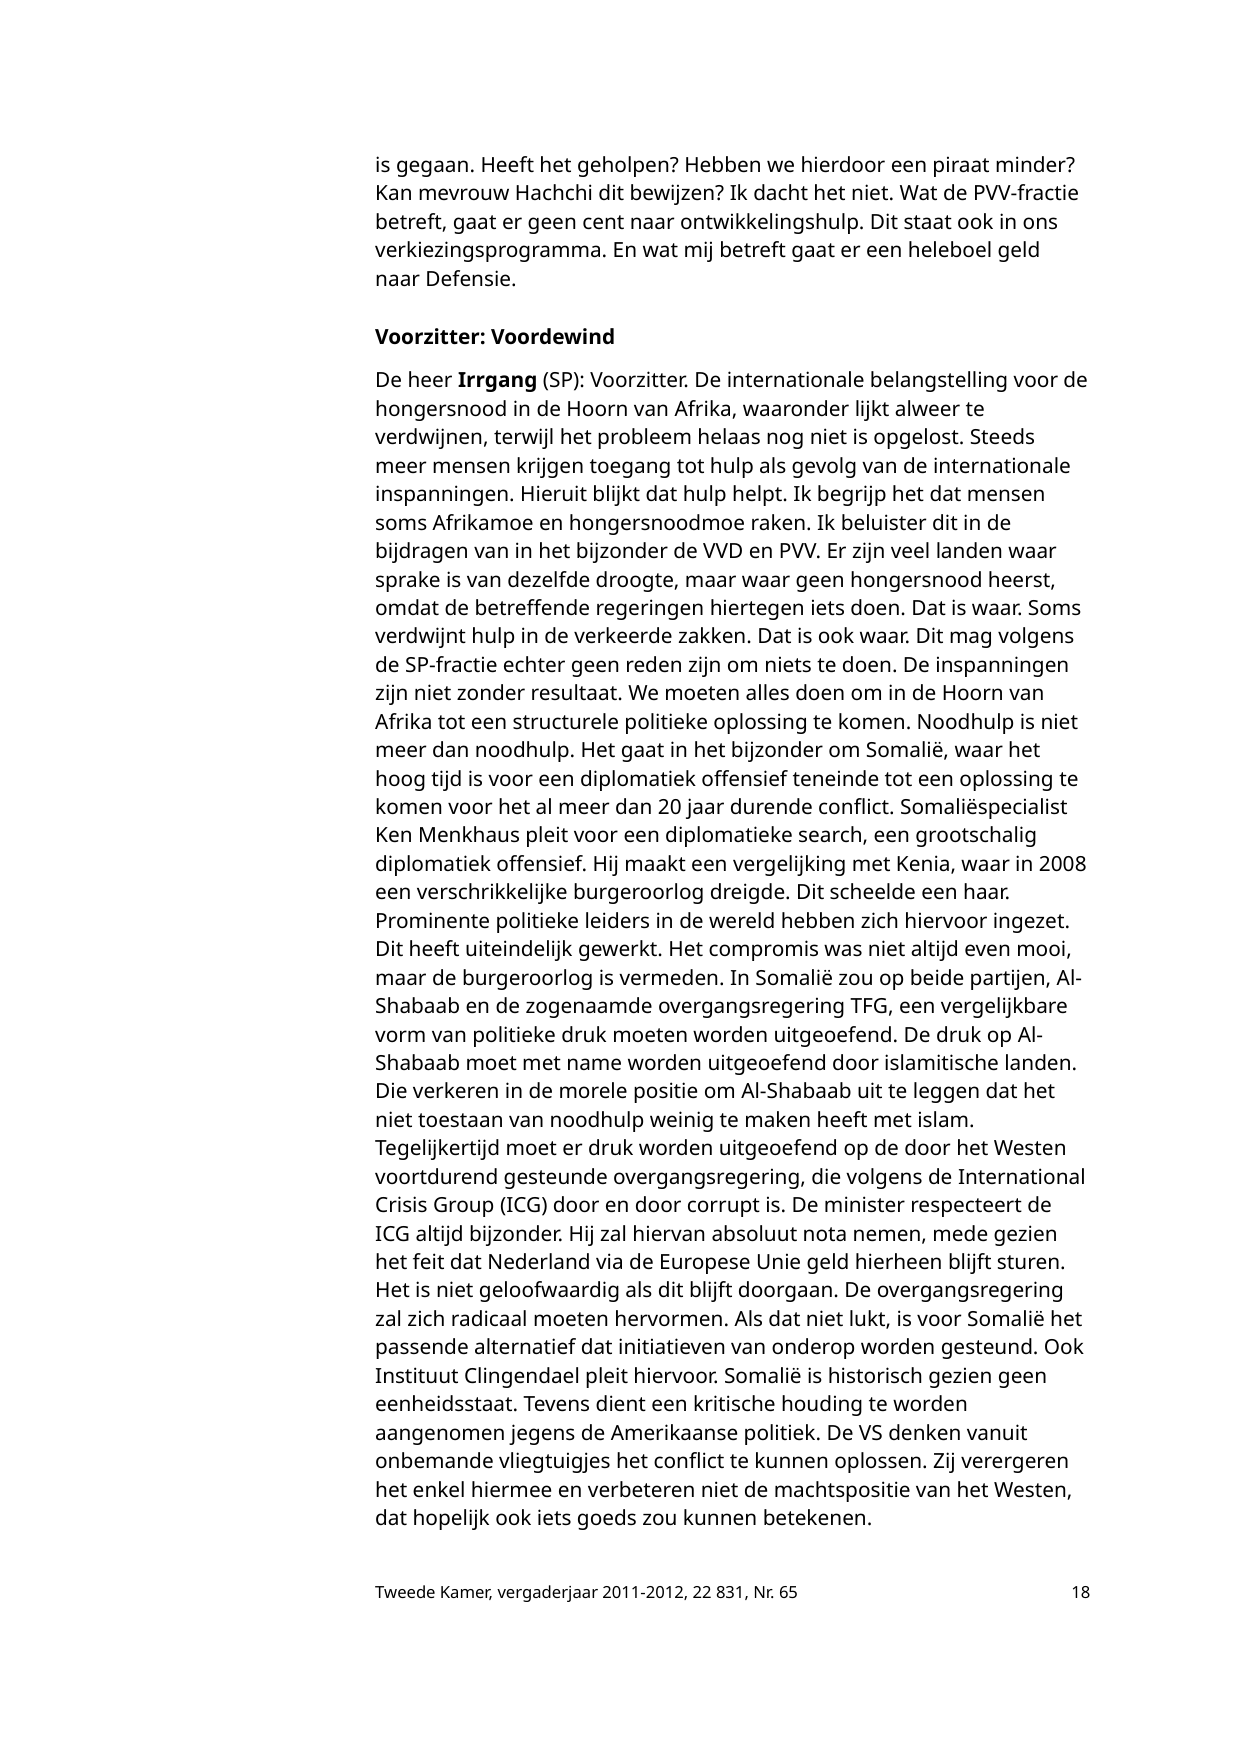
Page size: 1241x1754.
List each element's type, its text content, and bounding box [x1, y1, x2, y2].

text is gegaan. Heeft het geholpen? Hebben we hierdoor een piraat minder? Kan mevrouw Hachchi dit bewijzen? Ik dacht het niet. Wat de PVV-fractie betreft, gaat er geen cent naar ontwikkelingshulp. Dit staat ook in ons verkiezingsprogramma. En wat mij betreft gaat er een heleboel geld naar Defensie. [375, 150, 1090, 292]
text De heer Irrgang (SP): Voorzitter. De internationale belangstelling voor de hongersnood in de Hoorn van Afrika, waaronder lijkt alweer te verdwijnen, terwijl het probleem helaas nog niet is opgelost. Steeds meer mensen krijgen toegang tot hulp als gevolg van de internationale inspanningen. Hieruit blijkt dat hulp helpt. Ik begrijp het dat mensen soms Afrikamoe en hongersnoodmoe raken. Ik beluister dit in de bijdragen van in het bijzonder de VVD en PVV. Er zijn veel landen waar sprake is van dezelfde droogte, maar waar geen hongersnood heerst, omdat de betreffende regeringen hiertegen iets doen. Dat is waar. Soms verdwijnt hulp in de verkeerde zakken. Dat is ook waar. Dit mag volgens de SP-fractie echter geen reden zijn om niets te doen. De inspanningen zijn niet zonder resultaat. We moeten alles doen om in de Hoorn van Afrika tot een structurele politieke oplossing te komen. Noodhulp is niet meer dan noodhulp. Het gaat in het bijzonder om Somalië, waar het hoog tijd is voor een diplomatiek offensief teneinde tot een oplossing te komen voor het al meer dan 20 jaar durende conflict. Somaliëspecialist Ken Menkhaus pleit voor een diplomatieke search, een grootschalig diplomatiek offensief. Hij maakt een vergelijking met Kenia, waar in 2008 een verschrikkelijke burgeroorlog dreigde. Dit scheelde een haar. Prominente politieke leiders in de wereld hebben zich hiervoor ingezet. Dit heeft uiteindelijk gewerkt. Het compromis was niet altijd even mooi, maar de burgeroorlog is vermeden. In Somalië zou op beide partijen, Al-Shabaab en de zogenaamde overgangsregering TFG, een vergelijkbare vorm van politieke druk moeten worden uitgeoefend. De druk op Al-Shabaab moet met name worden uitgeoefend door islamitische landen. Die verkeren in de morele positie om Al-Shabaab uit te leggen dat het niet toestaan van noodhulp weinig te maken heeft met islam. Tegelijkertijd moet er druk worden uitgeoefend op de door het Westen voortdurend gesteunde overgangsregering, die volgens de International Crisis Group (ICG) door en door corrupt is. De minister respecteert de ICG altijd bijzonder. Hij zal hiervan absoluut nota nemen, mede gezien het feit dat Nederland via de Europese Unie geld hierheen blijft sturen. Het is niet geloofwaardig als dit blijft doorgaan. De overgangsregering zal zich radicaal moeten hervormen. Als dat niet lukt, is voor Somalië het passende alternatief dat initiatieven van onderop worden gesteund. Ook Instituut Clingendael pleit hiervoor. Somalië is historisch gezien geen eenheidsstaat. Tevens dient een kritische houding te worden aangenomen jegens de Amerikaanse politiek. De VS denken vanuit onbemande vliegtuigjes het conflict te kunnen oplossen. Zij verergeren het enkel hiermee en verbeteren niet de machtspositie van het Westen, dat hopelijk ook iets goeds zou kunnen betekenen. [375, 366, 1090, 1532]
text Voorzitter: Voordewind [375, 322, 1090, 351]
